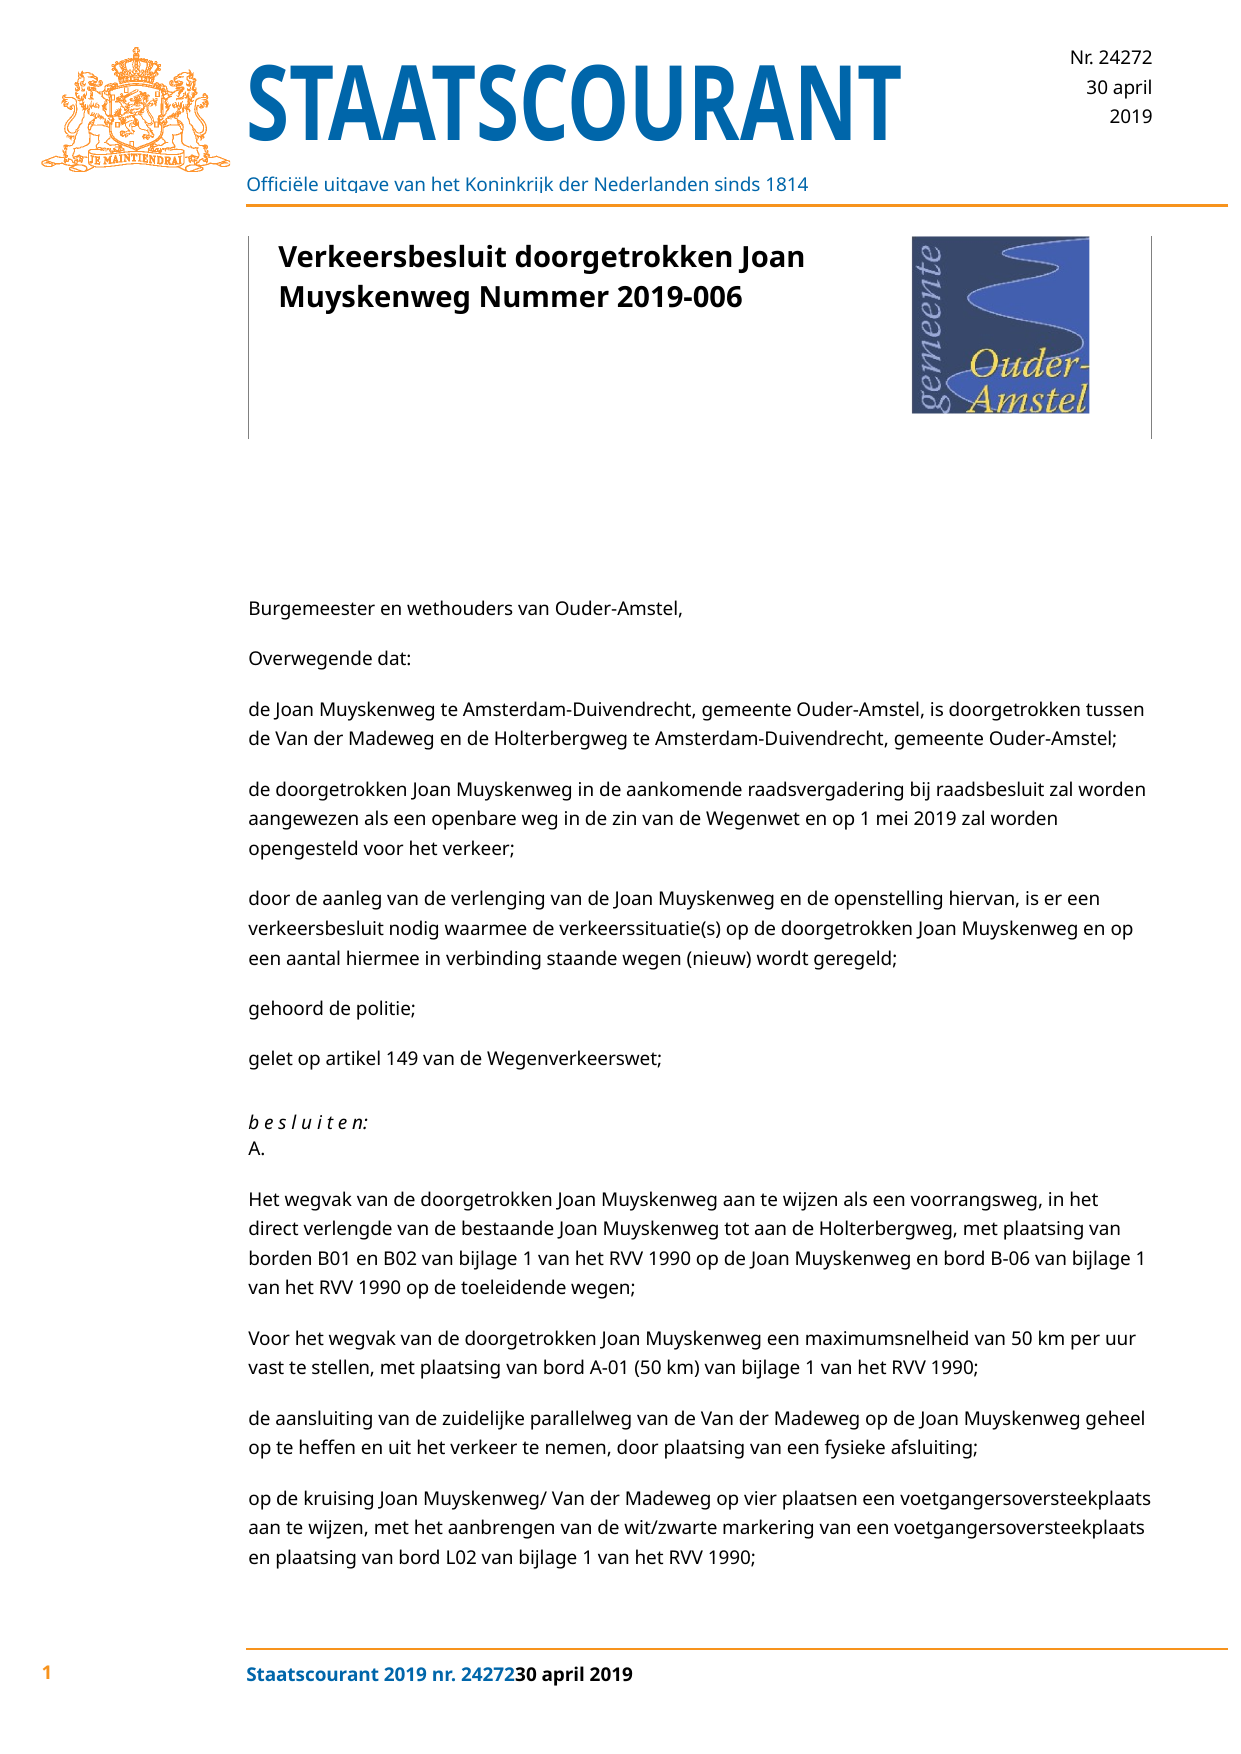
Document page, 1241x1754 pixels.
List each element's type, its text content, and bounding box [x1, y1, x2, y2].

table_header [850, 414, 1151, 439]
text op de kruising Joan Muyskenweg/ Van der Madeweg op vier plaatsen een voetgangersoversteekplaats aan te wijzen, met het aanbrengen van de wit/zwarte markering van een voetgangersoversteekplaats en plaatsing van bord L02 van bijlage 1 van het RVV 1990; [248, 1485, 1152, 1570]
text Voor het wegvak van de doorgetrokken Joan Muyskenweg een maximumsnelheid van 50 km per uur vast te stellen, met plaatsing van bord A-01 (50 km) van bijlage 1 van het RVV 1990; [248, 1325, 1152, 1380]
text de doorgetrokken Joan Muyskenweg in de aankomende raadsvergadering bij raadsbesluit zal worden aangewezen als een openbare weg in de zin van de Wegenwet en op 1 mei 2019 zal worden opengesteld voor het verkeer; [248, 776, 1152, 861]
picture [41, 47, 231, 172]
picture [911, 236, 1090, 414]
text de aansluiting van de zuidelijke parallelweg van de Van der Madeweg op de Joan Muyskenweg geheel op te heffen en uit het verkeer te nemen, door plaatsing van een fysieke afsluiting; [248, 1405, 1152, 1460]
table_header [1090, 236, 1151, 413]
text b e s l u i t e n: [248, 1109, 1152, 1135]
table_header [850, 236, 911, 413]
text Overwegende dat: [248, 646, 1152, 671]
text door de aanleg van de verlenging van de Joan Muyskenweg en de openstelling hiervan, is er een verkeersbesluit nodig waarmee de verkeerssituatie(s) op de doorgetrokken Joan Muyskenweg en op een aantal hiermee in verbinding staande wegen (nieuw) wordt geregeld; [248, 886, 1152, 971]
text gehoord de politie; [248, 995, 1152, 1021]
text Het wegvak van de doorgetrokken Joan Muyskenweg aan te wijzen als een voorrangsweg, in het direct verlengde van de bestaande Joan Muyskenweg tot aan de Holterbergweg, met plaatsing van borden B01 en B02 van bijlage 1 van het RVV 1990 op de Joan Muyskenweg en bord B-06 van bijlage 1 van het RVV 1990 op de toeleidende wegen; [248, 1186, 1152, 1300]
text de Joan Muyskenweg te Amsterdam-Duivendrecht, gemeente Ouder-Amstel, is doorgetrokken tussen de Van der Madeweg en de Holterbergweg te Amsterdam-Duivendrecht, gemeente Ouder-Amstel; [248, 696, 1152, 751]
text Burgemeester en wethouders van Ouder-Amstel, [248, 595, 1152, 621]
table_header Verkeersbesluit doorgetrokken Joan Muyskenweg Nummer 2019-006 [249, 236, 850, 439]
text A. [248, 1135, 1152, 1161]
text gelet op artikel 149 van de Wegenverkeerswet; [248, 1046, 1152, 1071]
